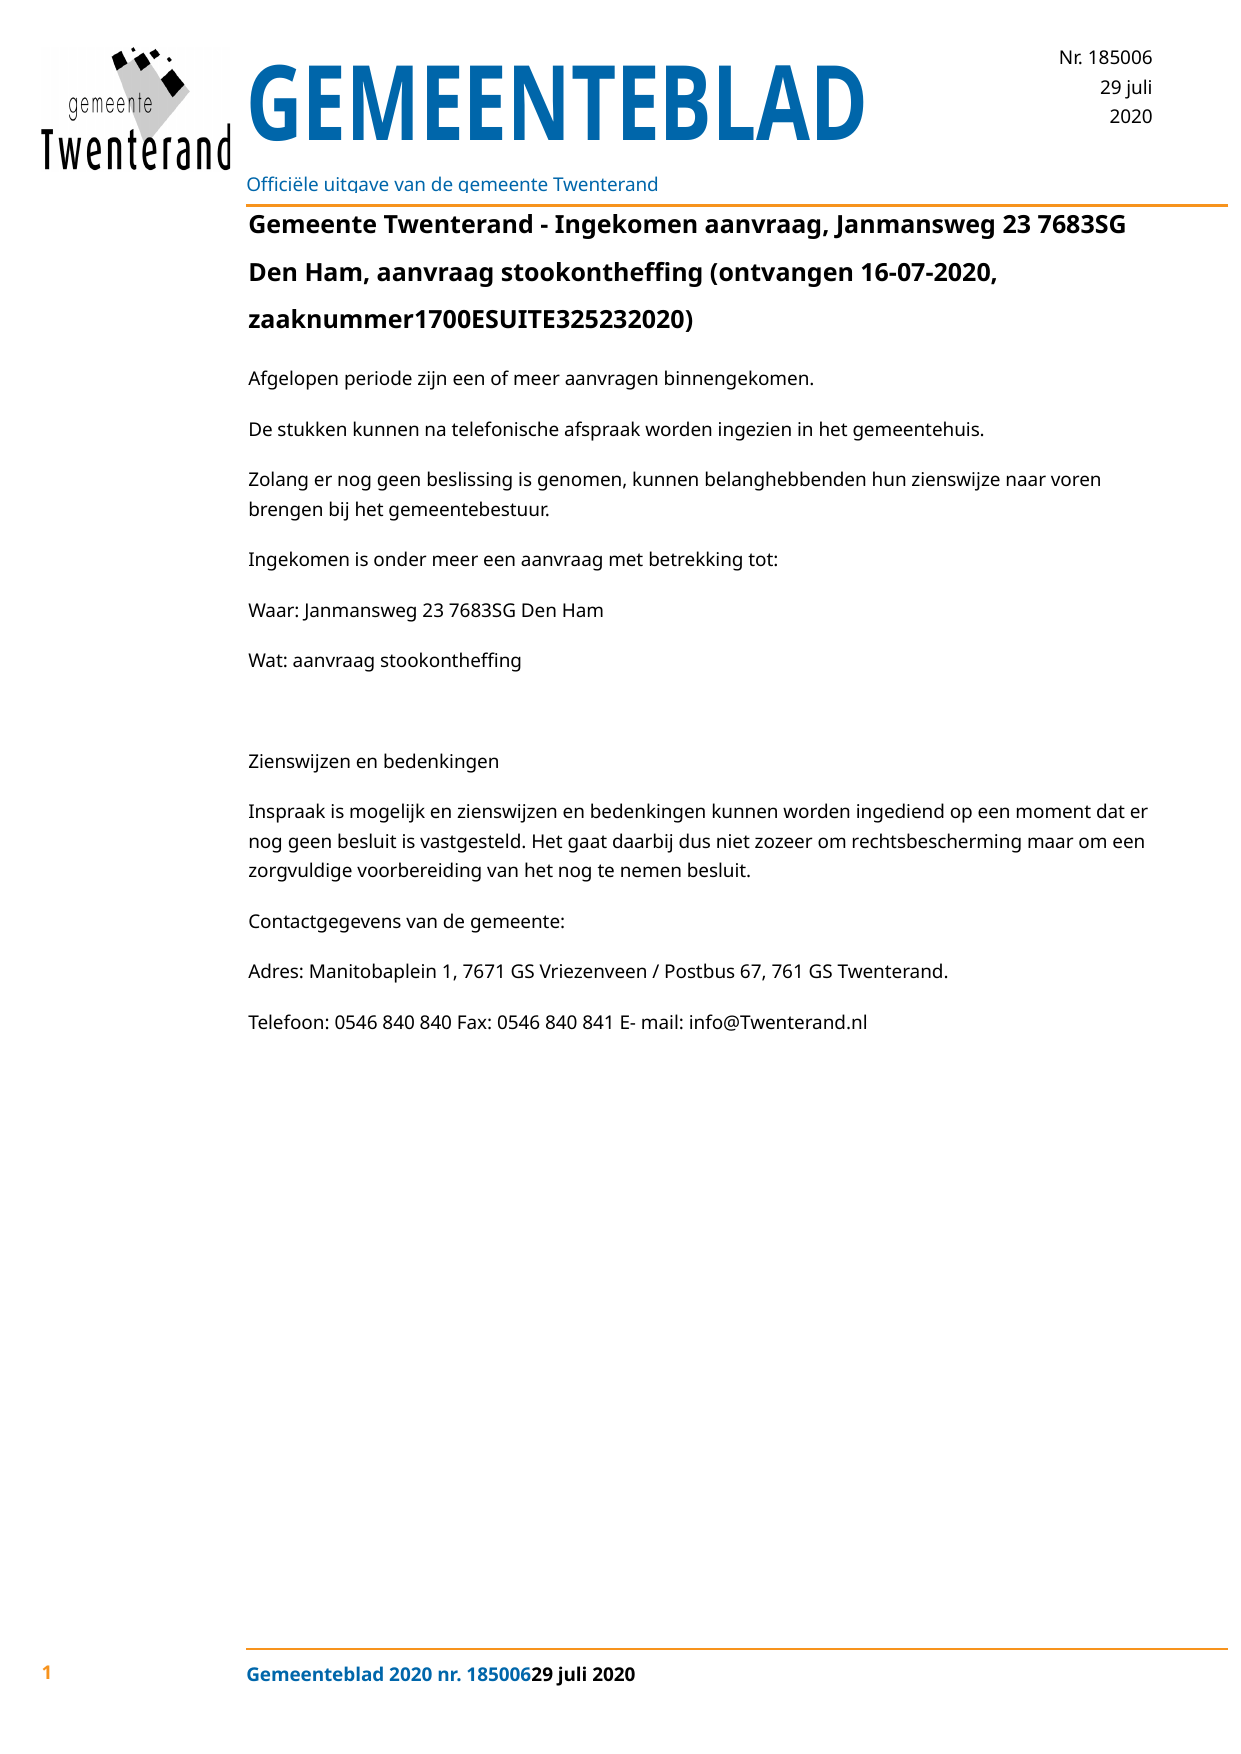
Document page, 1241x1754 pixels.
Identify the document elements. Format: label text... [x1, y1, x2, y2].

text Zolang er nog geen beslissing is genomen, kunnen belanghebbenden hun zienswijze naar voren brengen bij het gemeentebestuur. [248, 466, 1152, 522]
text De stukken kunnen na telefonische afspraak worden ingezien in het gemeentehuis. [248, 416, 1152, 442]
text Zienswijzen en bedenkingen [248, 748, 1152, 774]
text Waar: Janmansweg 23 7683SG Den Ham [248, 597, 1152, 622]
text Wat: aanvraag stookontheffing [248, 647, 1152, 673]
text Ingekomen is onder meer een aanvraag met betrekking tot: [248, 546, 1152, 572]
text Gemeente Twenterand - Ingekomen aanvraag, Janmansweg 23 7683SG Den Ham, aanvraag stookontheffing (ontvangen 16-07-2020, zaaknummer1700ESUITE325232020) [248, 207, 1152, 336]
text Telefoon: 0546 840 840 Fax: 0546 840 841 E- mail: info@Twenterand.nl [248, 1009, 1152, 1034]
picture [41, 47, 231, 172]
text Adres: Manitobaplein 1, 7671 GS Vriezenveen / Postbus 67, 761 GS Twenterand. [248, 958, 1152, 984]
text Contactgegevens van de gemeente: [248, 908, 1152, 934]
text Afgelopen periode zijn een of meer aanvragen binnengekomen. [248, 366, 1152, 391]
text Inspraak is mogelijk en zienswijzen en bedenkingen kunnen worden ingediend op een moment dat er nog geen besluit is vastgesteld. Het gaat daarbij dus niet zozeer om rechtsbescherming maar om een zorgvuldige voorbereiding van het nog te nemen besluit. [248, 798, 1152, 883]
